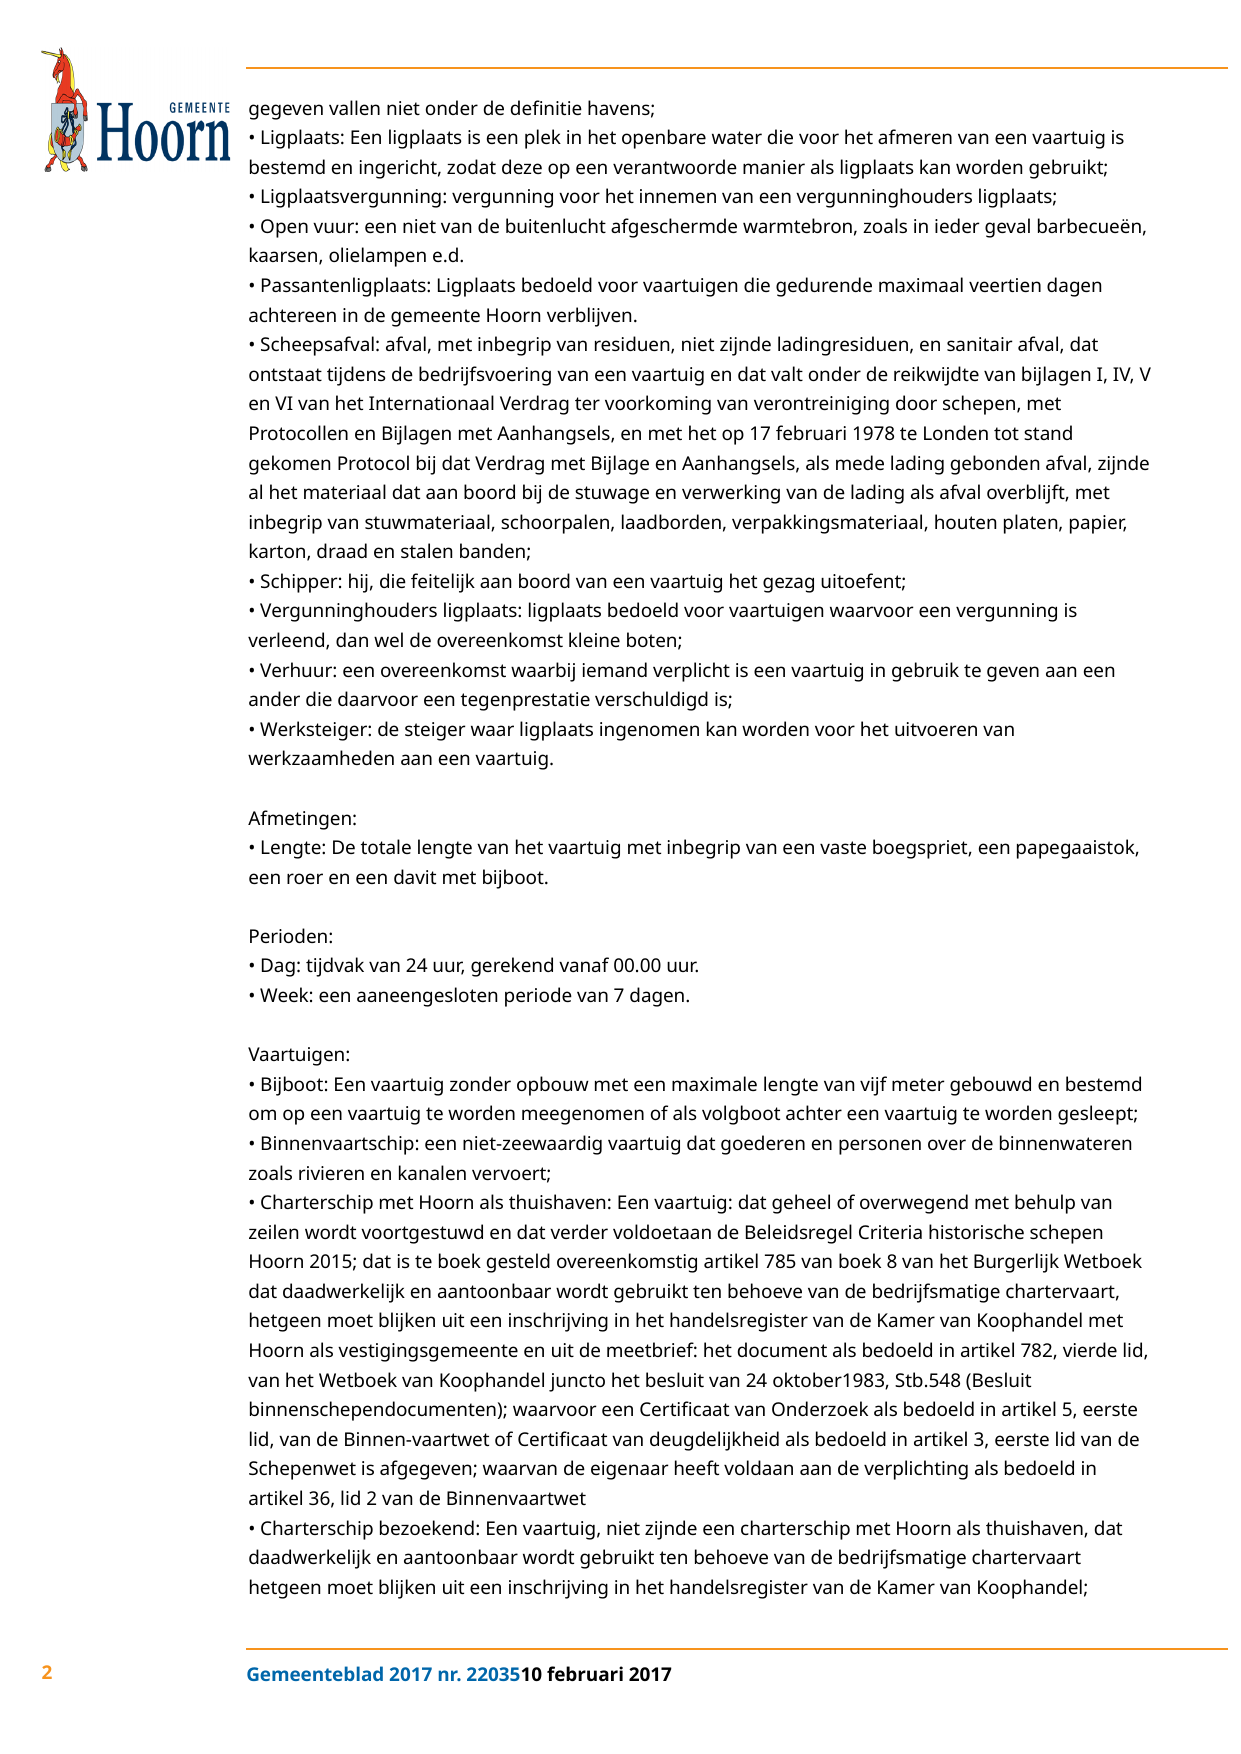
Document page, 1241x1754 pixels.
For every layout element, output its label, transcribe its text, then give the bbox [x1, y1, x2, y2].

picture [41, 47, 231, 172]
text • Dag: tijdvak van 24 uur, gerekend vanaf 00.00 uur. [248, 953, 1152, 978]
text • Passantenligplaats: Ligplaats bedoeld voor vaartuigen die gedurende maximaal veertien dagen achtereen in de gemeente Hoorn verblijven. [248, 272, 1152, 328]
text • Open vuur: een niet van de buitenlucht afgeschermde warmtebron, zoals in ieder geval barbecueën, kaarsen, olielampen e.d. [248, 213, 1152, 268]
text • Vergunninghouders ligplaats: ligplaats bedoeld voor vaartuigen waarvoor een vergunning is verleend, dan wel de overeenkomst kleine boten; [248, 598, 1152, 653]
text • Lengte: De totale lengte van het vaartuig met inbegrip van een vaste boegspriet, een papegaaistok, een roer en een davit met bijboot. [248, 834, 1152, 890]
text • Ligplaats: Een ligplaats is een plek in het openbare water die voor het afmeren van een vaartuig is bestemd en ingericht, zodat deze op een verantwoorde manier als ligplaats kan worden gebruikt; [248, 124, 1152, 180]
text Afmetingen: [248, 805, 1152, 831]
text gegeven vallen niet onder de definitie havens; [248, 95, 1152, 121]
text • Binnenvaartschip: een niet-zeewaardig vaartuig dat goederen en personen over de binnenwateren zoals rivieren en kanalen vervoert; [248, 1130, 1152, 1186]
text • Charterschip met Hoorn als thuishaven: Een vaartuig: dat geheel of overwegend met behulp van zeilen wordt voortgestuwd en dat verder voldoetaan de Beleidsregel Criteria historische schepen Hoorn 2015; dat is te boek gesteld overeenkomstig artikel 785 van boek 8 van het Burgerlijk Wetboek dat daadwerkelijk en aantoonbaar wordt gebruikt ten behoeve van de bedrijfsmatige chartervaart, hetgeen moet blijken uit een inschrijving in het handelsregister van de Kamer van Koophandel met Hoorn als vestigingsgemeente en uit de meetbrief: het document als bedoeld in artikel 782, vierde lid, van het Wetboek van Koophandel juncto het besluit van 24 oktober1983, Stb.548 (Besluit binnenschependocumenten); waarvoor een Certificaat van Onderzoek als bedoeld in artikel 5, eerste lid, van de Binnen-vaartwet of Certificaat van deugdelijkheid als bedoeld in artikel 3, eerste lid van de Schepenwet is afgegeven; waarvan de eigenaar heeft voldaan aan de verplichting als bedoeld in artikel 36, lid 2 van de Binnenvaartwet [248, 1189, 1152, 1511]
text • Week: een aaneengesloten periode van 7 dagen. [248, 982, 1152, 1008]
text • Ligplaatsvergunning: vergunning voor het innemen van een vergunninghouders ligplaats; [248, 183, 1152, 209]
text Vaartuigen: [248, 1041, 1152, 1067]
text • Bijboot: Een vaartuig zonder opbouw met een maximale lengte van vijf meter gebouwd en bestemd om op een vaartuig te worden meegenomen of als volgboot achter een vaartuig te worden gesleept; [248, 1071, 1152, 1126]
text • Charterschip bezoekend: Een vaartuig, niet zijnde een charterschip met Hoorn als thuishaven, dat daadwerkelijk en aantoonbaar wordt gebruikt ten behoeve van de bedrijfsmatige chartervaart hetgeen moet blijken uit een inschrijving in het handelsregister van de Kamer van Koophandel; [248, 1515, 1152, 1600]
text • Schipper: hij, die feitelijk aan boord van een vaartuig het gezag uitoefent; [248, 568, 1152, 594]
text • Verhuur: een overeenkomst waarbij iemand verplicht is een vaartuig in gebruik te geven aan een ander die daarvoor een tegenprestatie verschuldigd is; [248, 657, 1152, 712]
text • Werksteiger: de steiger waar ligplaats ingenomen kan worden voor het uitvoeren van werkzaamheden aan een vaartuig. [248, 716, 1152, 771]
text • Scheepsafval: afval, met inbegrip van residuen, niet zijnde ladingresiduen, en sanitair afval, dat ontstaat tijdens de bedrijfsvoering van een vaartuig en dat valt onder de reikwijdte van bijlagen I, IV, V en VI van het Internationaal Verdrag ter voorkoming van verontreiniging door schepen, met Protocollen en Bijlagen met Aanhangsels, en met het op 17 februari 1978 te Londen tot stand gekomen Protocol bij dat Verdrag met Bijlage en Aanhangsels, als mede lading gebonden afval, zijnde al het materiaal dat aan boord bij de stuwage en verwerking van de lading als afval overblijft, met inbegrip van stuwmateriaal, schoorpalen, laadborden, verpakkingsmateriaal, houten platen, papier, karton, draad en stalen banden; [248, 331, 1152, 564]
text Perioden: [248, 923, 1152, 949]
